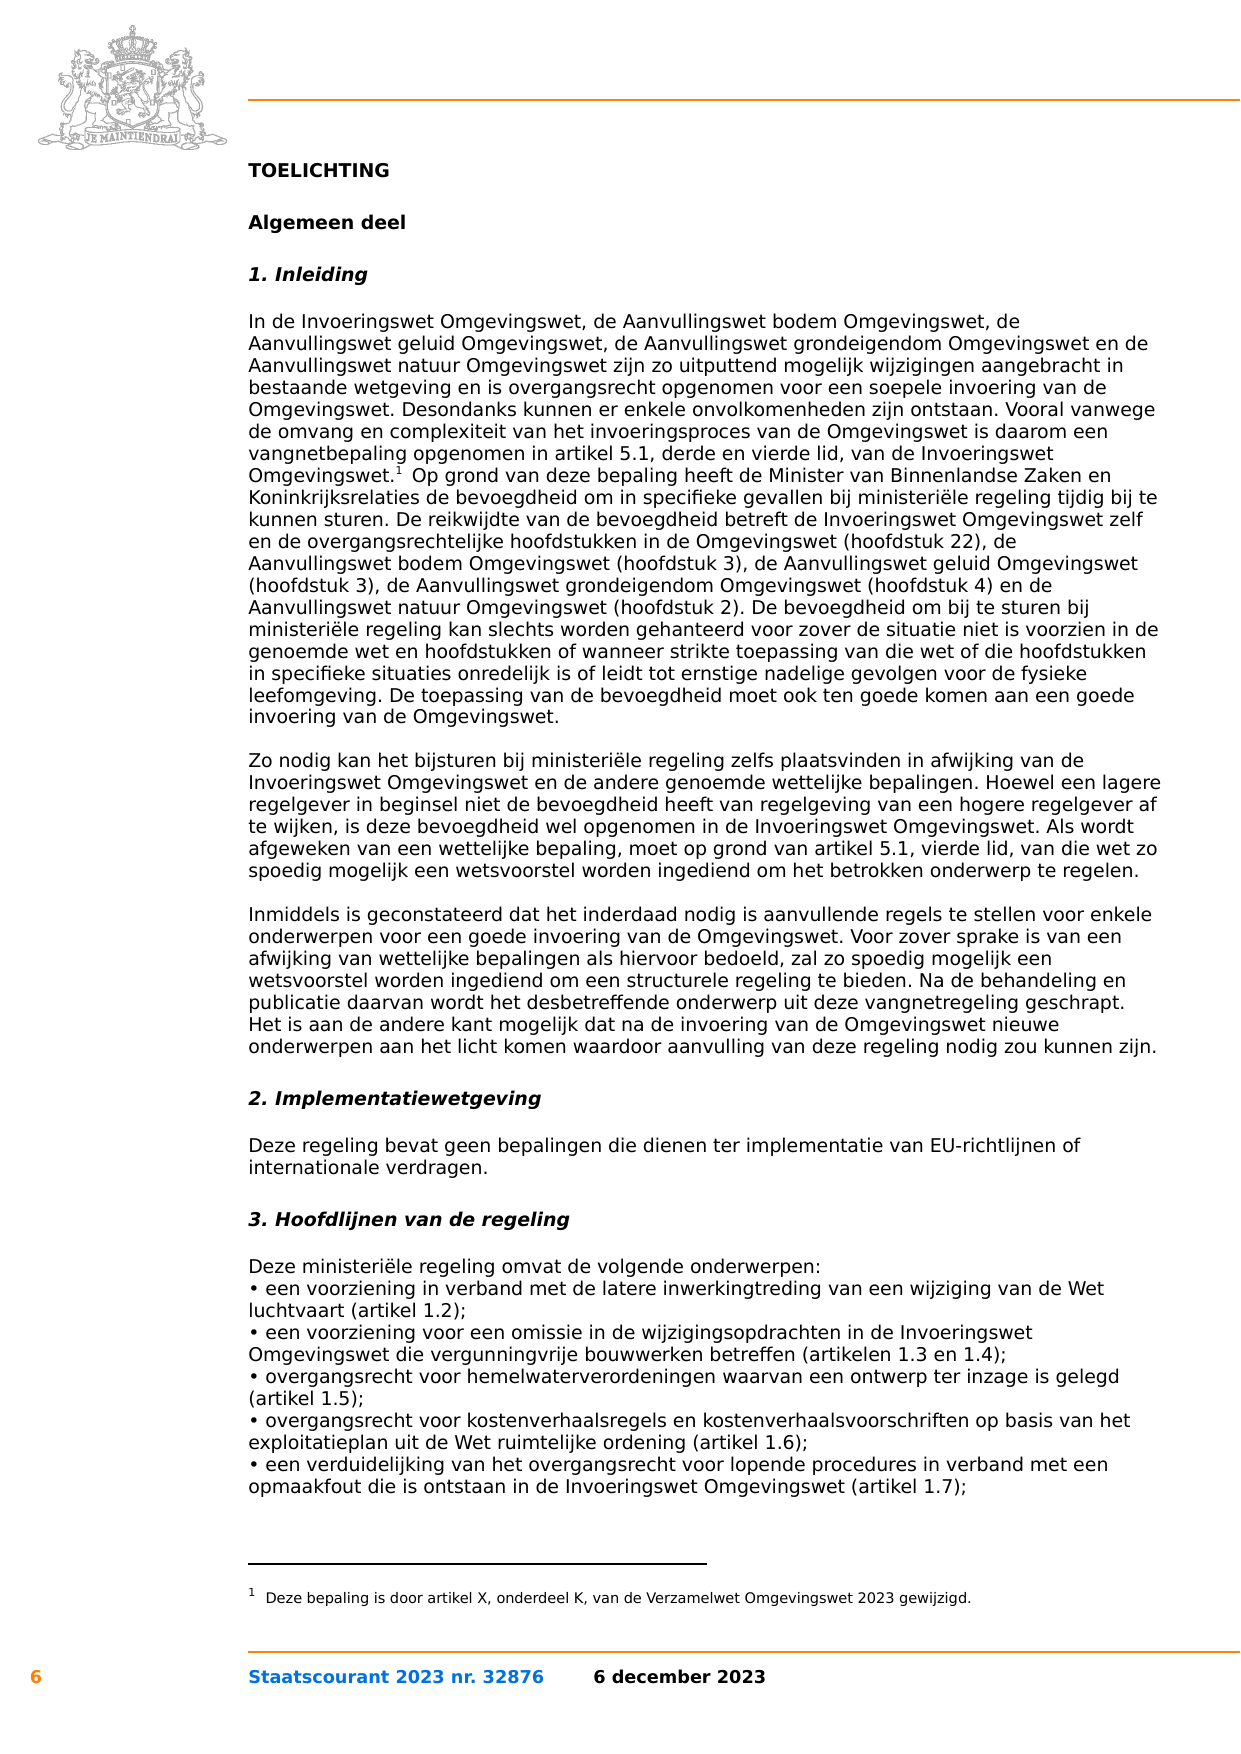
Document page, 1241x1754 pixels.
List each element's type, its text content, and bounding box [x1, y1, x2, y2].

text In de Invoeringswet Omgevingswet, de Aanvullingswet bodem Omgevingswet, de Aanvullingswet geluid Omgevingswet, de Aanvullingswet grondeigendom Omgevingswet en de Aanvullingswet natuur Omgevingswet zijn zo uitputtend mogelijk wijzigingen aangebracht in bestaande wetgeving en is overgangsrecht opgenomen voor een soepele invoering van de Omgevingswet. Desondanks kunnen er enkele onvolkomenheden zijn ontstaan. Vooral vanwege de omvang en complexiteit van het invoeringsproces van de Omgevingswet is daarom een vangnetbepaling opgenomen in artikel 5.1, derde en vierde lid, van de Invoeringswet Omgevingswet. Op grond van deze bepaling heeft de Minister van Binnenlandse Zaken en Koninkrijksrelaties de bevoegdheid om in specifieke gevallen bij ministeriële regeling tijdig bij te kunnen sturen. De reikwijdte van de bevoegdheid betreft de Invoeringswet Omgevingswet zelf en de overgangsrechtelijke hoofdstukken in de Omgevingswet (hoofdstuk 22), de Aanvullingswet bodem Omgevingswet (hoofdstuk 3), de Aanvullingswet geluid Omgevingswet (hoofdstuk 3), de Aanvullingswet grondeigendom Omgevingswet (hoofdstuk 4) en de Aanvullingswet natuur Omgevingswet (hoofdstuk 2). De bevoegdheid om bij te sturen bij ministeriële regeling kan slechts worden gehanteerd voor zover de situatie niet is voorzien in de genoemde wet en hoofdstukken of wanneer strikte toepassing van die wet of die hoofdstukken in specifieke situaties onredelijk is of leidt tot ernstige nadelige gevolgen voor de fysieke leefomgeving. De toepassing van de bevoegdheid moet ook ten goede komen aan een goede invoering van de Omgevingswet. [248, 311, 1163, 728]
text • een voorziening in verband met de latere inwerkingtreding van een wijziging van de Wet luchtvaart (artikel 1.2); [248, 1278, 1163, 1322]
subtitle 3. Hoofdlijnen van de regeling [248, 1209, 1163, 1231]
text • overgangsrecht voor hemelwaterverordeningen waarvan een ontwerp ter inzage is gelegd (artikel 1.5); [248, 1366, 1163, 1410]
subtitle Algemeen deel [248, 212, 1163, 234]
text • een voorziening voor een omissie in de wijzigingsopdrachten in de Invoeringswet Omgevingswet die vergunningvrije bouwwerken betreffen (artikelen 1.3 en 1.4); [248, 1322, 1163, 1366]
picture [38, 25, 227, 150]
subtitle TOELICHTING [248, 160, 1163, 182]
subtitle 1. Inleiding [248, 264, 1163, 286]
text Zo nodig kan het bijsturen bij ministeriële regeling zelfs plaatsvinden in afwijking van de Invoeringswet Omgevingswet en de andere genoemde wettelijke bepalingen. Hoewel een lagere regelgever in beginsel niet de bevoegdheid heeft van regelgeving van een hogere regelgever af te wijken, is deze bevoegdheid wel opgenomen in de Invoeringswet Omgevingswet. Als wordt afgeweken van een wettelijke bepaling, moet op grond van artikel 5.1, vierde lid, van die wet zo spoedig mogelijk een wetsvoorstel worden ingediend om het betrokken onderwerp te regelen. [248, 750, 1163, 882]
text Inmiddels is geconstateerd dat het inderdaad nodig is aanvullende regels te stellen voor enkele onderwerpen voor een goede invoering van de Omgevingswet. Voor zover sprake is van een afwijking van wettelijke bepalingen als hiervoor bedoeld, zal zo spoedig mogelijk een wetsvoorstel worden ingediend om een structurele regeling te bieden. Na de behandeling en publicatie daarvan wordt het desbetreffende onderwerp uit deze vangnetregeling geschrapt. Het is aan de andere kant mogelijk dat na de invoering van de Omgevingswet nieuwe onderwerpen aan het licht komen waardoor aanvulling van deze regeling nodig zou kunnen zijn. [248, 904, 1163, 1058]
text • een verduidelijking van het overgangsrecht voor lopende procedures in verband met een opmaakfout die is ontstaan in de Invoeringswet Omgevingswet (artikel 1.7); [248, 1454, 1163, 1498]
text Deze bepaling is door artikel X, onderdeel K, van de Verzamelwet Omgevingswet 2023 gewijzigd. [248, 1586, 1163, 1608]
text • overgangsrecht voor kostenverhaalsregels en kostenverhaalsvoorschriften op basis van het exploitatieplan uit de Wet ruimtelijke ordening (artikel 1.6); [248, 1410, 1163, 1454]
text Deze ministeriële regeling omvat de volgende onderwerpen: [248, 1256, 1163, 1278]
text Deze regeling bevat geen bepalingen die dienen ter implementatie van EU-richtlijnen of internationale verdragen. [248, 1135, 1163, 1179]
subtitle 2. Implementatiewetgeving [248, 1088, 1163, 1110]
